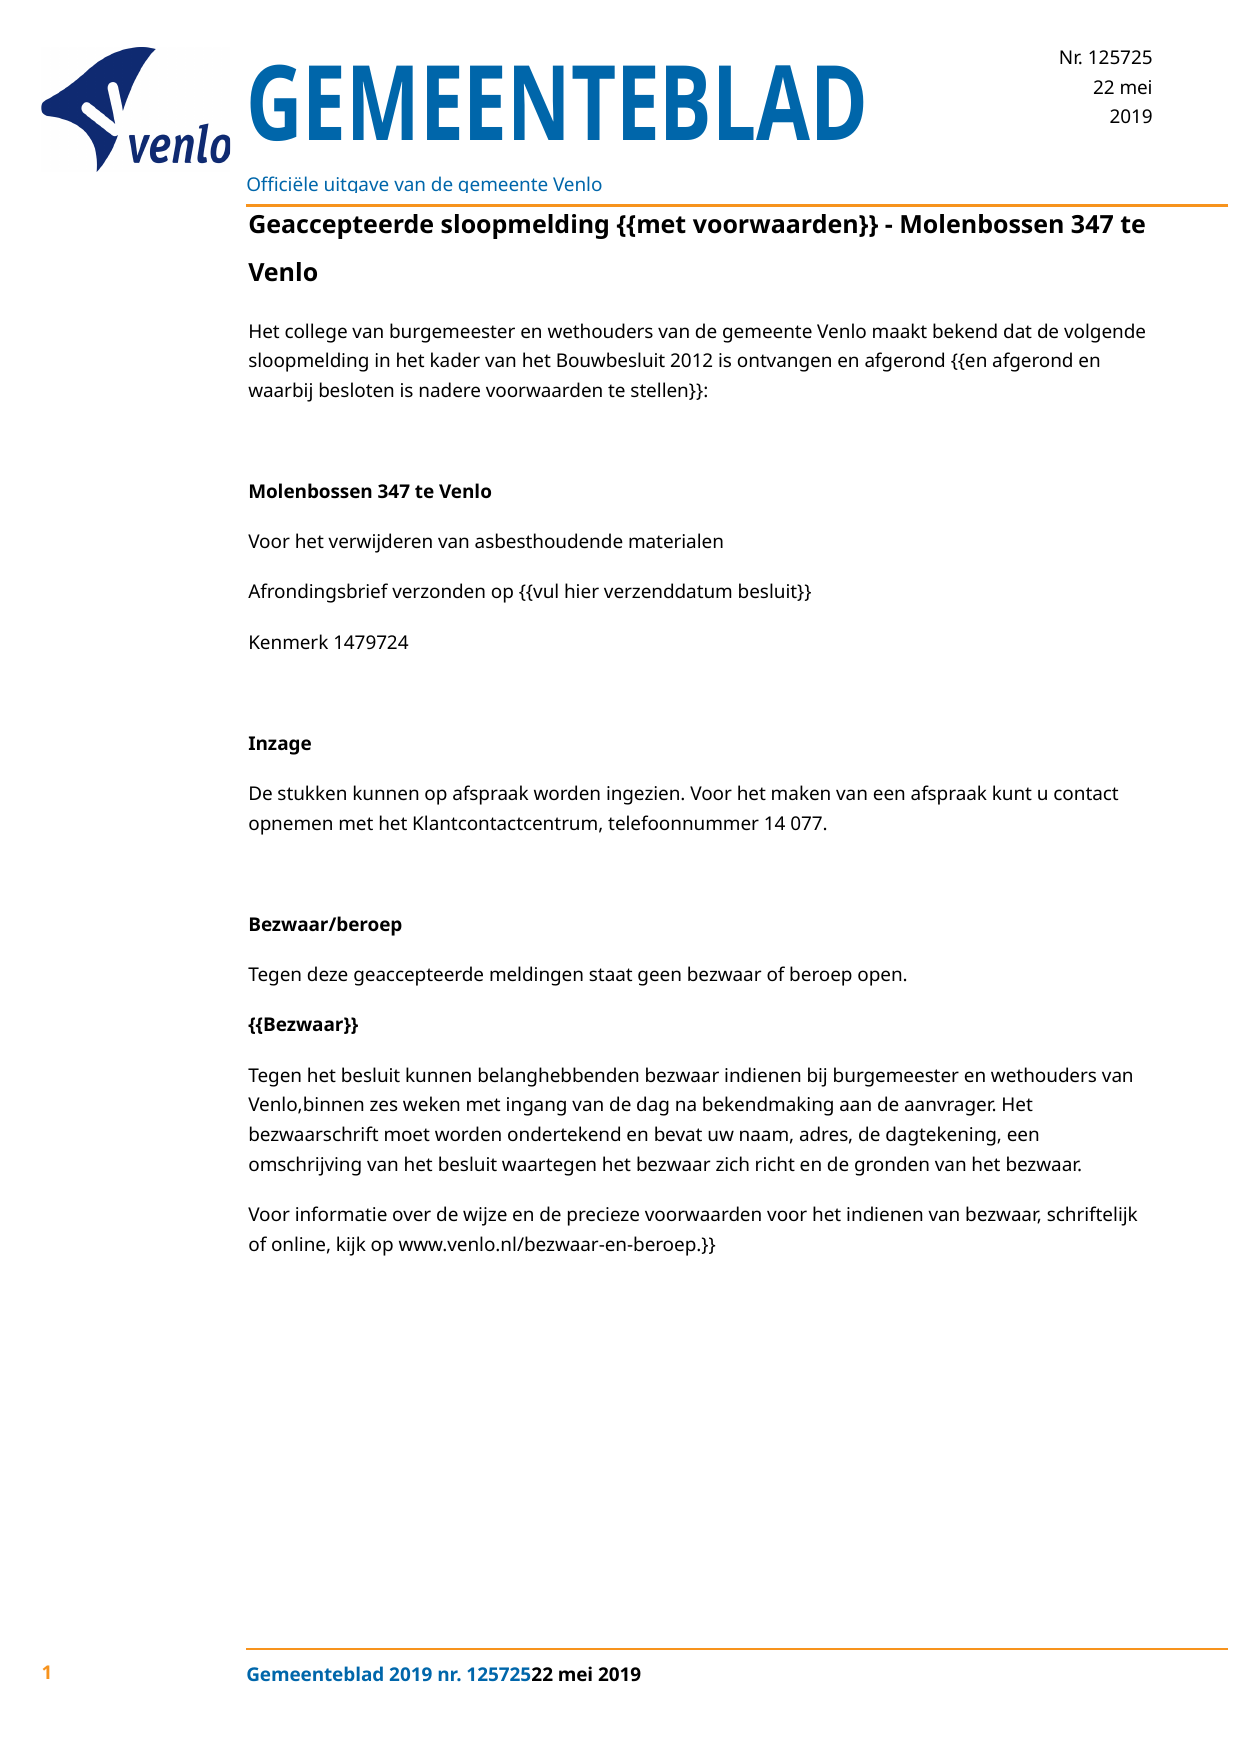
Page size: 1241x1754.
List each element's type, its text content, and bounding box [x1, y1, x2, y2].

text Afrondingsbrief verzonden op {{vul hier verzenddatum besluit}} [248, 579, 1152, 604]
text De stukken kunnen op afspraak worden ingezien. Voor het maken van een afspraak kunt u contact opnemen met het Klantcontactcentrum, telefoonnummer 14 077. [248, 780, 1152, 836]
text Molenbossen 347 te Venlo [248, 478, 1152, 504]
text Het college van burgemeester en wethouders van de gemeente Venlo maakt bekend dat de volgende sloopmelding in het kader van het Bouwbesluit 2012 is ontvangen en afgerond {{en afgerond en waarbij besloten is nadere voorwaarden te stellen}}: [248, 318, 1152, 403]
text Geaccepteerde sloopmelding {{met voorwaarden}} - Molenbossen 347 te Venlo [248, 207, 1152, 288]
text Voor het verwijderen van asbesthoudende materialen [248, 528, 1152, 554]
text {{Bezwaar}} [248, 1012, 1152, 1037]
text Kenmerk 1479724 [248, 629, 1152, 655]
text Tegen het besluit kunnen belanghebbenden bezwaar indienen bij burgemeester en wethouders van Venlo,binnen zes weken met ingang van de dag na bekendmaking aan de aanvrager. Het bezwaarschrift moet worden ondertekend en bevat uw naam, adres, de dagtekening, een omschrijving van het besluit waartegen het bezwaar zich richt en de gronden van het bezwaar. [248, 1062, 1152, 1177]
text Bezwaar/beroep [248, 911, 1152, 937]
picture [41, 47, 231, 172]
text Voor informatie over de wijze en de precieze voorwaarden voor het indienen van bezwaar, schriftelijk of online, kijk op www.venlo.nl/bezwaar-en-beroep.}} [248, 1201, 1152, 1257]
text Inzage [248, 730, 1152, 756]
text Tegen deze geaccepteerde meldingen staat geen bezwaar of beroep open. [248, 961, 1152, 987]
